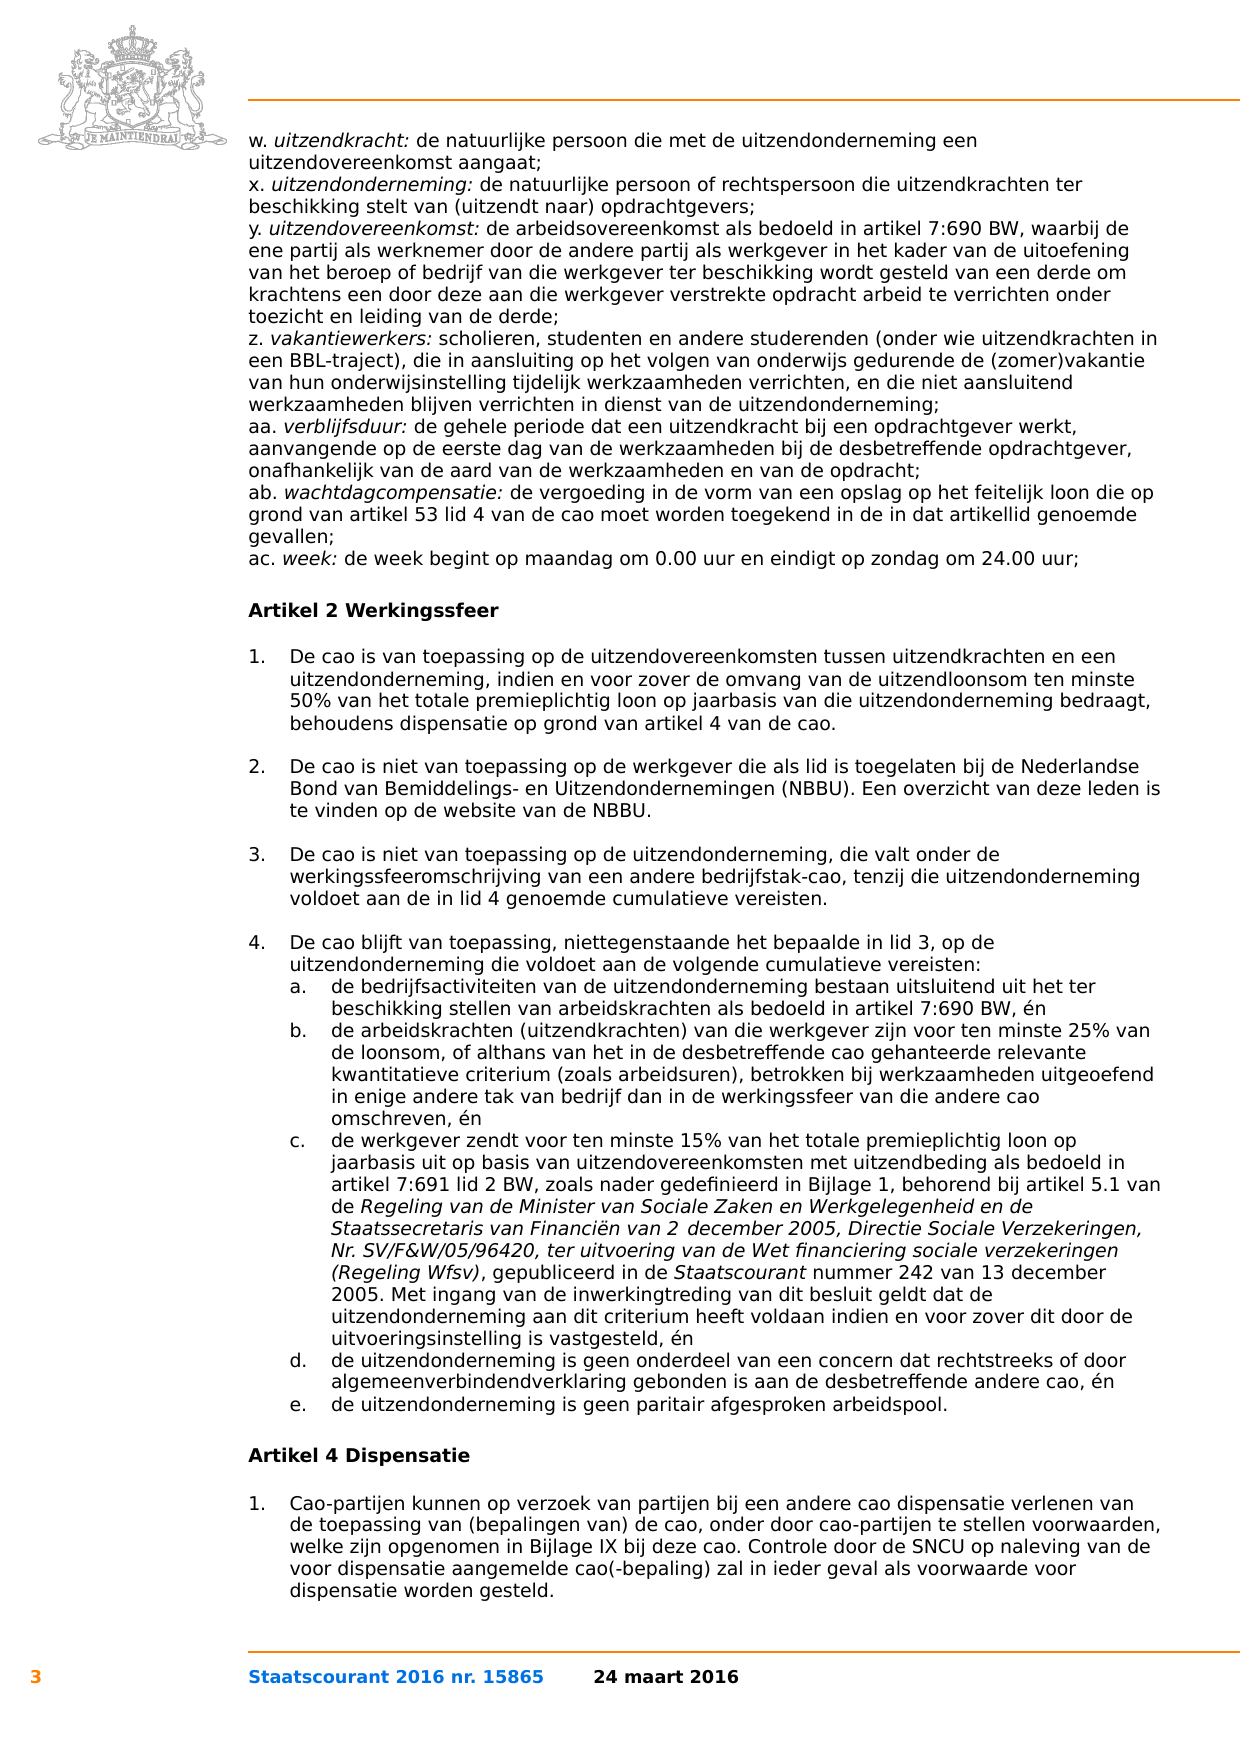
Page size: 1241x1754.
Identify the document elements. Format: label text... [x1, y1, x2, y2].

text 1. De cao is van toepassing op de uitzendovereenkomsten tussen uitzendkrachten en een uitzendonderneming, indien en voor zover de omvang van de uitzendloonsom ten minste 50% van het totale premieplichtig loon op jaarbasis van die uitzendonderneming bedraagt, behoudens dispensatie op grond van artikel 4 van de cao. [248, 646, 1163, 734]
text x. uitzendonderneming: de natuurlijke persoon of rechtspersoon die uitzendkrachten ter beschikking stelt van (uitzendt naar) opdrachtgevers; [248, 174, 1163, 218]
text w. uitzendkracht: de natuurlijke persoon die met de uitzendonderneming een uitzendovereenkomst aangaat; [248, 130, 1163, 174]
text ac. week: de week begint op maandag om 0.00 uur en eindigt op zondag om 24.00 uur; [248, 547, 1163, 569]
text a. de bedrijfsactiviteiten van de uitzendonderneming bestaan uitsluitend uit het ter beschikking stellen van arbeidskrachten als bedoeld in artikel 7:690 BW, én [289, 976, 1163, 1020]
text 3. De cao is niet van toepassing op de uitzendonderneming, die valt onder de werkingssfeeromschrijving van een andere bedrijfstak-cao, tenzij die uitzendonderneming voldoet aan de in lid 4 genoemde cumulatieve vereisten. [248, 844, 1163, 910]
text y. uitzendovereenkomst: de arbeidsovereenkomst als bedoeld in artikel 7:690 BW, waarbij de ene partij als werknemer door de andere partij als werkgever in het kader van de uitoefening van het beroep of bedrijf van die werkgever ter beschikking wordt gesteld van een derde om krachtens een door deze aan die werkgever verstrekte opdracht arbeid te verrichten onder toezicht en leiding van de derde; [248, 218, 1163, 328]
text 4. De cao blijft van toepassing, niettegenstaande het bepaalde in lid 3, op de uitzendonderneming die voldoet aan de volgende cumulatieve vereisten: [248, 932, 1163, 976]
picture [38, 25, 227, 150]
text c. de werkgever zendt voor ten minste 15% van het totale premieplichtig loon op jaarbasis uit op basis van uitzendovereenkomsten met uitzendbeding als bedoeld in artikel 7:691 lid 2 BW, zoals nader gedefinieerd in Bijlage 1, behorend bij artikel 5.1 van de Regeling van de Minister van Sociale Zaken en Werkgelegenheid en de Staatssecretaris van Financiën van 2 december 2005, Directie Sociale Verzekeringen, Nr. SV/F&W/05/96420, ter uitvoering van de Wet financiering sociale verzekeringen (Regeling Wfsv), gepubliceerd in de Staatscourant nummer 242 van 13 december 2005. Met ingang van de inwerkingtreding van dit besluit geldt dat de uitzendonderneming aan dit criterium heeft voldaan indien en voor zover dit door de uitvoeringsinstelling is vastgesteld, én [289, 1130, 1163, 1349]
subtitle Artikel 4 Dispensatie [248, 1445, 1163, 1467]
text 2. De cao is niet van toepassing op de werkgever die als lid is toegelaten bij de Nederlandse Bond van Bemiddelings- en Uitzendondernemingen (NBBU). Een overzicht van deze leden is te vinden op de website van de NBBU. [248, 756, 1163, 822]
text e. de uitzendonderneming is geen paritair afgesproken arbeidspool. [289, 1393, 1163, 1415]
text 1. Cao-partijen kunnen op verzoek van partijen bij een andere cao dispensatie verlenen van de toepassing van (bepalingen van) de cao, onder door cao-partijen te stellen voorwaarden, welke zijn opgenomen in Bijlage IX bij deze cao. Controle door de SNCU op naleving van de voor dispensatie aangemelde cao(-bepaling) zal in ieder geval als voorwaarde voor dispensatie worden gesteld. [248, 1492, 1163, 1602]
text b. de arbeidskrachten (uitzendkrachten) van die werkgever zijn voor ten minste 25% van de loonsom, of althans van het in de desbetreffende cao gehanteerde relevante kwantitatieve criterium (zoals arbeidsuren), betrokken bij werkzaamheden uitgeoefend in enige andere tak van bedrijf dan in de werkingssfeer van die andere cao omschreven, én [289, 1020, 1163, 1130]
subtitle Artikel 2 Werkingssfeer [248, 599, 1163, 621]
text ab. wachtdagcompensatie: de vergoeding in de vorm van een opslag op het feitelijk loon die op grond van artikel 53 lid 4 van de cao moet worden toegekend in de in dat artikellid genoemde gevallen; [248, 482, 1163, 547]
text d. de uitzendonderneming is geen onderdeel van een concern dat rechtstreeks of door algemeenverbindendverklaring gebonden is aan de desbetreffende andere cao, én [289, 1349, 1163, 1393]
text aa. verblijfsduur: de gehele periode dat een uitzendkracht bij een opdrachtgever werkt, aanvangende op de eerste dag van de werkzaamheden bij de desbetreffende opdrachtgever, onafhankelijk van de aard van de werkzaamheden en van de opdracht; [248, 416, 1163, 482]
text z. vakantiewerkers: scholieren, studenten en andere studerenden (onder wie uitzendkrachten in een BBL-traject), die in aansluiting op het volgen van onderwijs gedurende de (zomer)vakantie van hun onderwijsinstelling tijdelijk werkzaamheden verrichten, en die niet aansluitend werkzaamheden blijven verrichten in dienst van de uitzendonderneming; [248, 328, 1163, 416]
